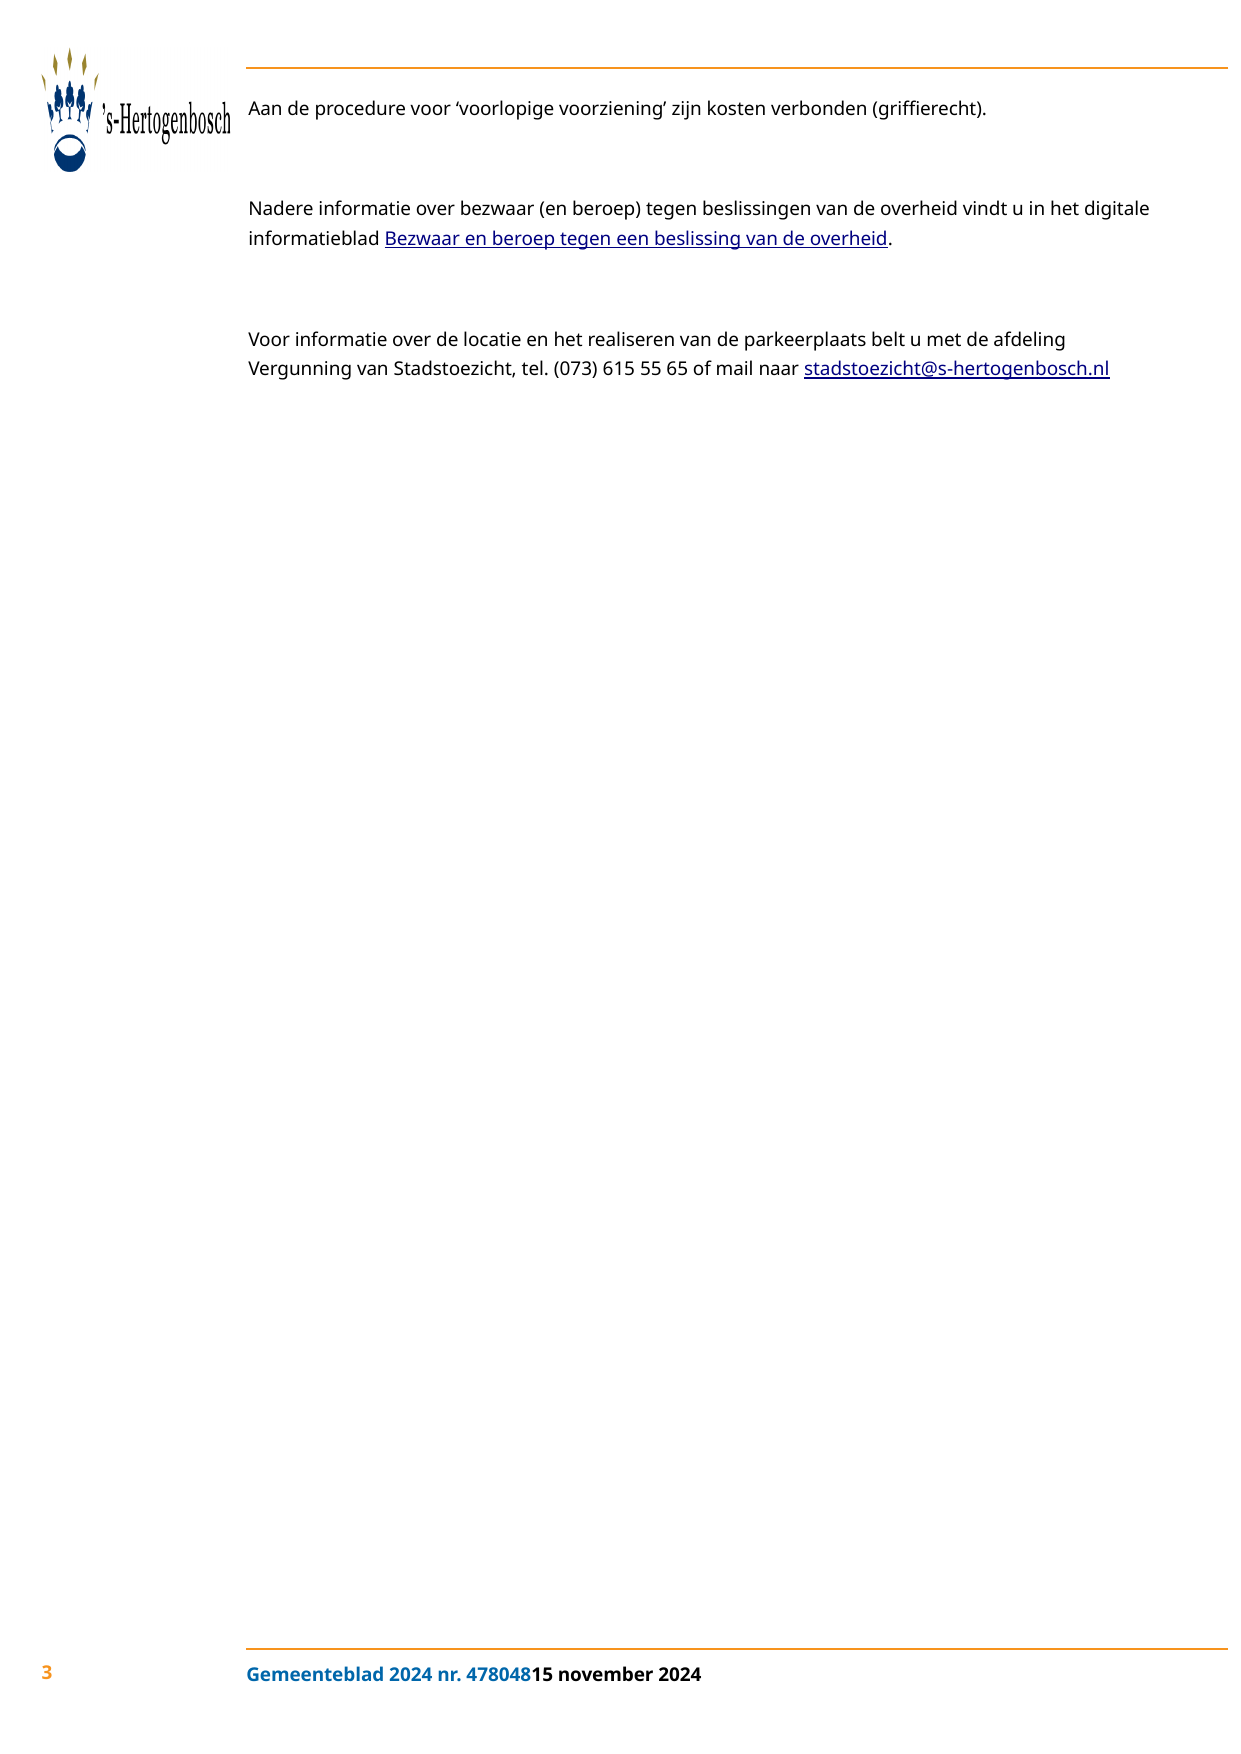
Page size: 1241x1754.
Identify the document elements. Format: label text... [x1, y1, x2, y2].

text Aan de procedure voor ‘voorlopige voorziening’ zijn kosten verbonden (griffierecht). [248, 95, 1152, 121]
text Nadere informatie over bezwaar (en beroep) tegen beslissingen van de overheid vindt u in het digitale informatieblad Bezwaar en beroep tegen een beslissing van de overheid. [248, 196, 1152, 251]
text Voor informatie over de locatie en het realiseren van de parkeerplaats belt u met de afdeling Vergunning van Stadstoezicht, tel. (073) 615 55 65 of mail naar stadstoezicht@s-hertogenbosch.nl [248, 326, 1152, 381]
picture [41, 47, 231, 172]
